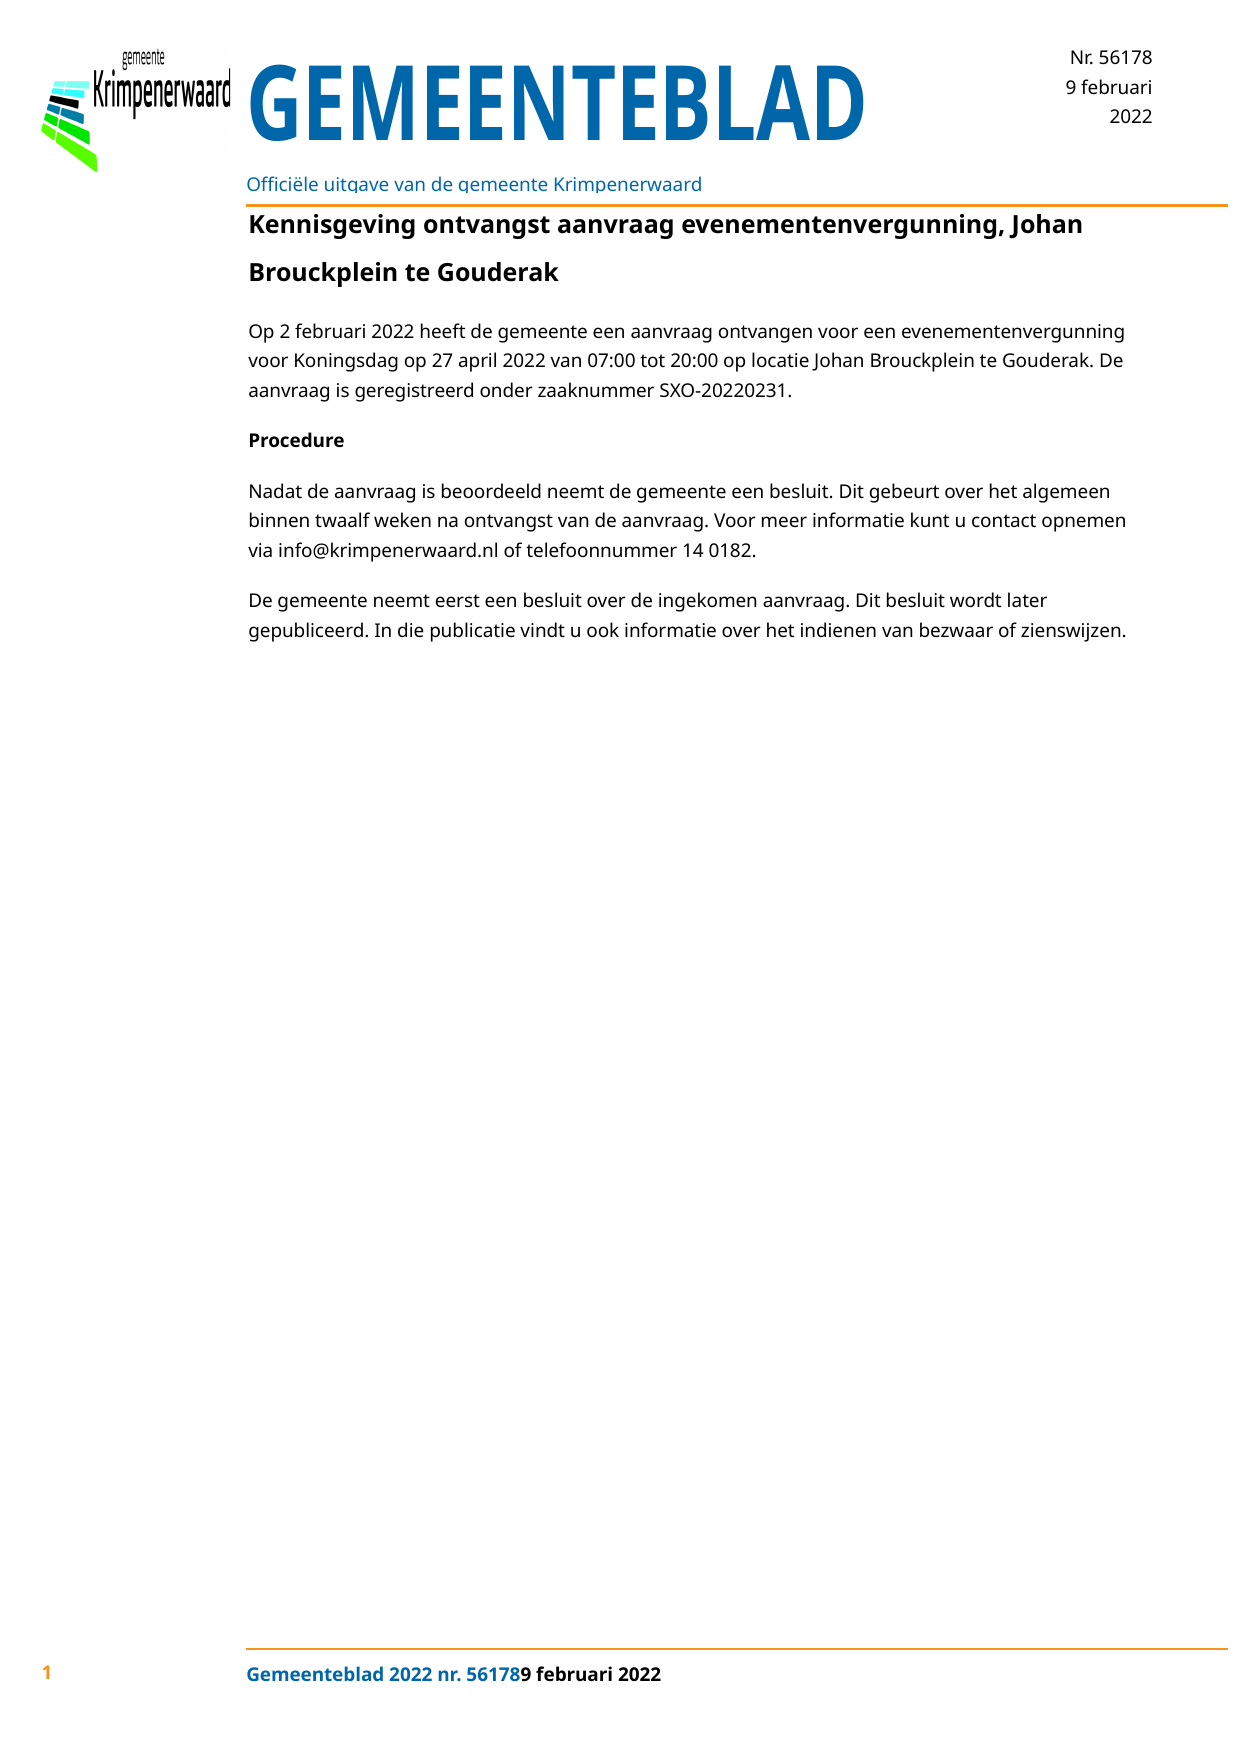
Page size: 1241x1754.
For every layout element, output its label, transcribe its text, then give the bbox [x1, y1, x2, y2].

text Kennisgeving ontvangst aanvraag evenementenvergunning, Johan Brouckplein te Gouderak [248, 207, 1152, 288]
picture [41, 47, 231, 172]
text Procedure [248, 427, 1152, 453]
text Op 2 februari 2022 heeft de gemeente een aanvraag ontvangen voor een evenementenvergunning voor Koningsdag op 27 april 2022 van 07:00 tot 20:00 op locatie Johan Brouckplein te Gouderak. De aanvraag is geregistreerd onder zaaknummer SXO-20220231. [248, 318, 1152, 403]
text De gemeente neemt eerst een besluit over de ingekomen aanvraag. Dit besluit wordt later gepubliceerd. In die publicatie vindt u ook informatie over het indienen van bezwaar of zienswijzen. [248, 587, 1152, 643]
text Nadat de aanvraag is beoordeeld neemt de gemeente een besluit. Dit gebeurt over het algemeen binnen twaalf weken na ontvangst van de aanvraag. Voor meer informatie kunt u contact opnemen via info@krimpenerwaard.nl of telefoonnummer 14 0182. [248, 478, 1152, 563]
